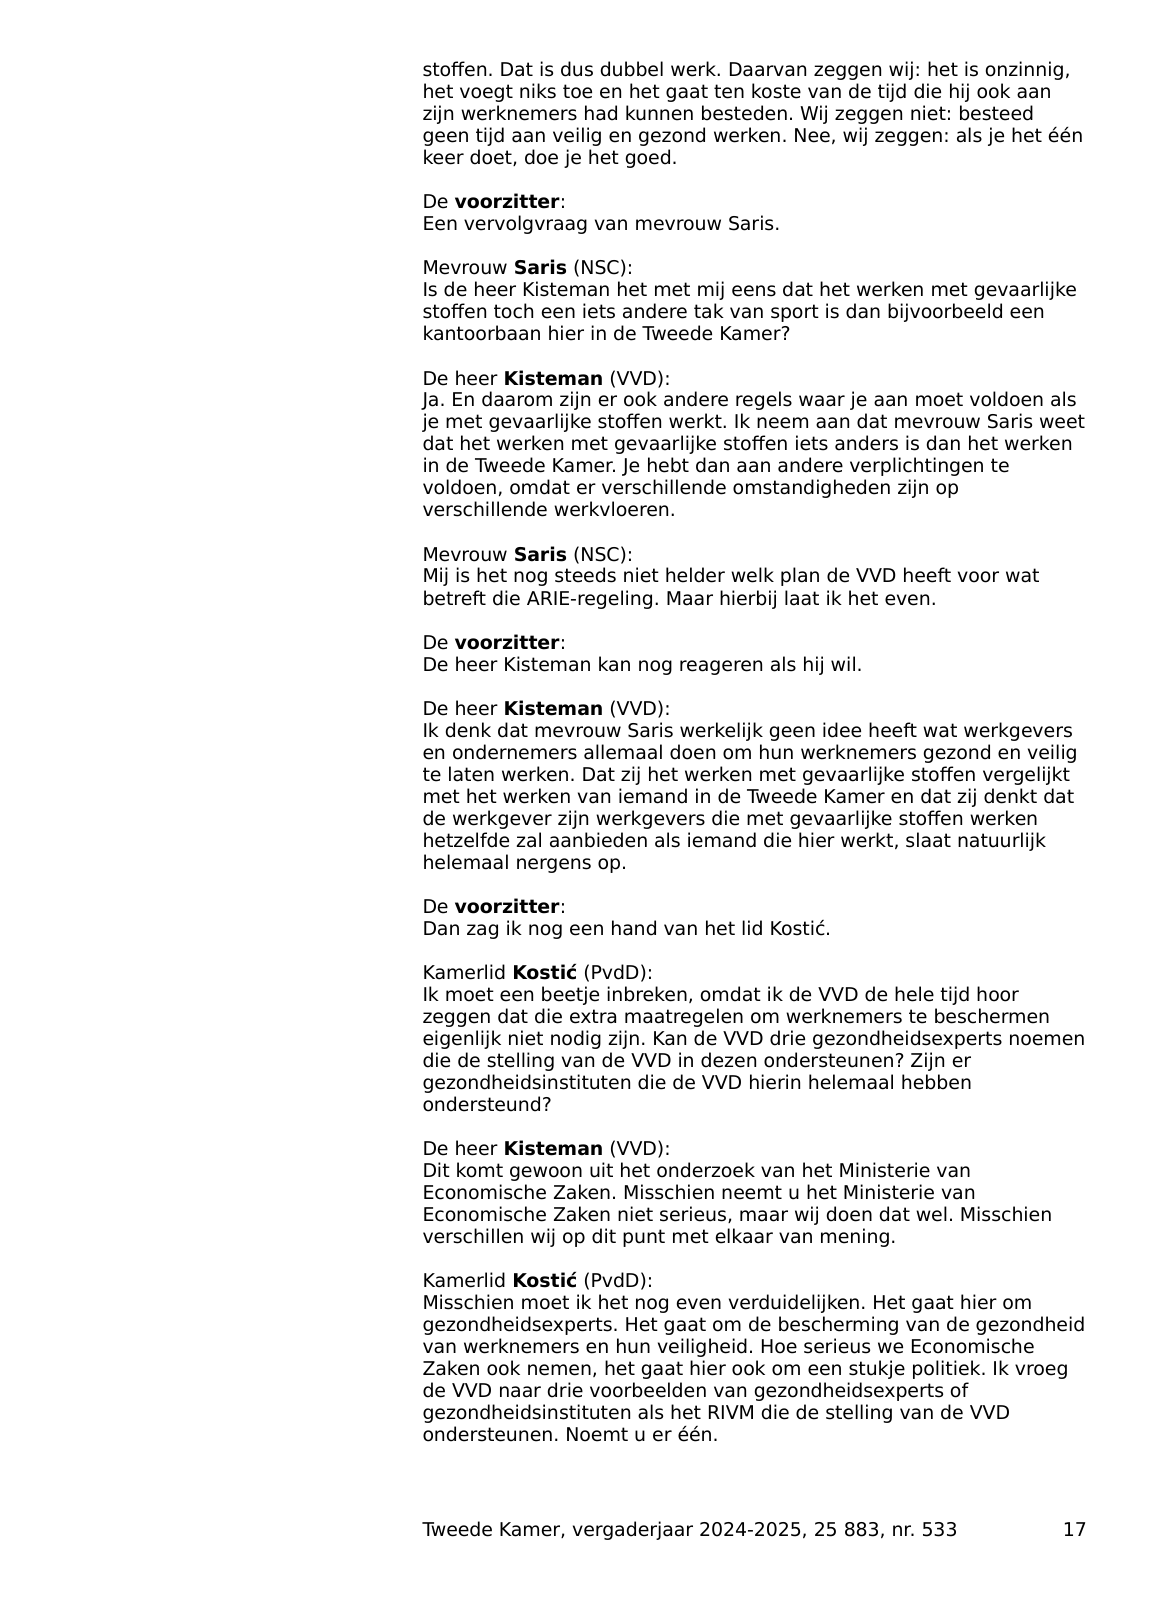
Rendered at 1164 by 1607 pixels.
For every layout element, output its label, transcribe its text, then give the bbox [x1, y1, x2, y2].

text De voorzitter: [422, 896, 1087, 918]
text Mevrouw Saris (NSC): [422, 543, 1087, 565]
text Ik moet een beetje inbreken, omdat ik de VVD de hele tijd hoor zeggen dat die extra maatregelen om werknemers te beschermen eigenlijk niet nodig zijn. Kan de VVD drie gezondheidsexperts noemen die de stelling van de VVD in dezen ondersteunen? Zijn er gezondheidsinstituten die de VVD hierin helemaal hebben ondersteund? [422, 984, 1087, 1116]
text Kamerlid Kostić (PvdD): [422, 962, 1087, 984]
text Misschien moet ik het nog even verduidelijken. Het gaat hier om gezondheidsexperts. Het gaat om de bescherming van de gezondheid van werknemers en hun veiligheid. Hoe serieus we Economische Zaken ook nemen, het gaat hier ook om een stukje politiek. Ik vroeg de VVD naar drie voorbeelden van gezondheidsexperts of gezondheidsinstituten als het RIVM die de stelling van de VVD ondersteunen. Noemt u er één. [422, 1292, 1087, 1446]
text stoffen. Dat is dus dubbel werk. Daarvan zeggen wij: het is onzinnig, het voegt niks toe en het gaat ten koste van de tijd die hij ook aan zijn werknemers had kunnen besteden. Wij zeggen niet: besteed geen tijd aan veilig en gezond werken. Nee, wij zeggen: als je het één keer doet, doe je het goed. [422, 59, 1087, 169]
text Dit komt gewoon uit het onderzoek van het Ministerie van Economische Zaken. Misschien neemt u het Ministerie van Economische Zaken niet serieus, maar wij doen dat wel. Misschien verschillen wij op dit punt met elkaar van mening. [422, 1160, 1087, 1248]
text De voorzitter: [422, 632, 1087, 653]
text Kamerlid Kostić (PvdD): [422, 1270, 1087, 1292]
text De voorzitter: [422, 191, 1087, 213]
text Ja. En daarom zijn er ook andere regels waar je aan moet voldoen als je met gevaarlijke stoffen werkt. Ik neem aan dat mevrouw Saris weet dat het werken met gevaarlijke stoffen iets anders is dan het werken in de Tweede Kamer. Je hebt dan aan andere verplichtingen te voldoen, omdat er verschillende omstandigheden zijn op verschillende werkvloeren. [422, 389, 1087, 521]
text Een vervolgvraag van mevrouw Saris. [422, 213, 1087, 235]
text Mij is het nog steeds niet helder welk plan de VVD heeft voor wat betreft die ARIE-regeling. Maar hierbij laat ik het even. [422, 565, 1087, 609]
text De heer Kisteman (VVD): [422, 367, 1087, 389]
text De heer Kisteman kan nog reageren als hij wil. [422, 653, 1087, 676]
text Is de heer Kisteman het met mij eens dat het werken met gevaarlijke stoffen toch een iets andere tak van sport is dan bijvoorbeeld een kantoorbaan hier in de Tweede Kamer? [422, 279, 1087, 345]
text Dan zag ik nog een hand van het lid Kostić. [422, 918, 1087, 940]
text Mevrouw Saris (NSC): [422, 257, 1087, 279]
text De heer Kisteman (VVD): [422, 698, 1087, 720]
text Ik denk dat mevrouw Saris werkelijk geen idee heeft wat werkgevers en ondernemers allemaal doen om hun werknemers gezond en veilig te laten werken. Dat zij het werken met gevaarlijke stoffen vergelijkt met het werken van iemand in de Tweede Kamer en dat zij denkt dat de werkgever zijn werkgevers die met gevaarlijke stoffen werken hetzelfde zal aanbieden als iemand die hier werkt, slaat natuurlijk helemaal nergens op. [422, 720, 1087, 873]
text De heer Kisteman (VVD): [422, 1138, 1087, 1160]
